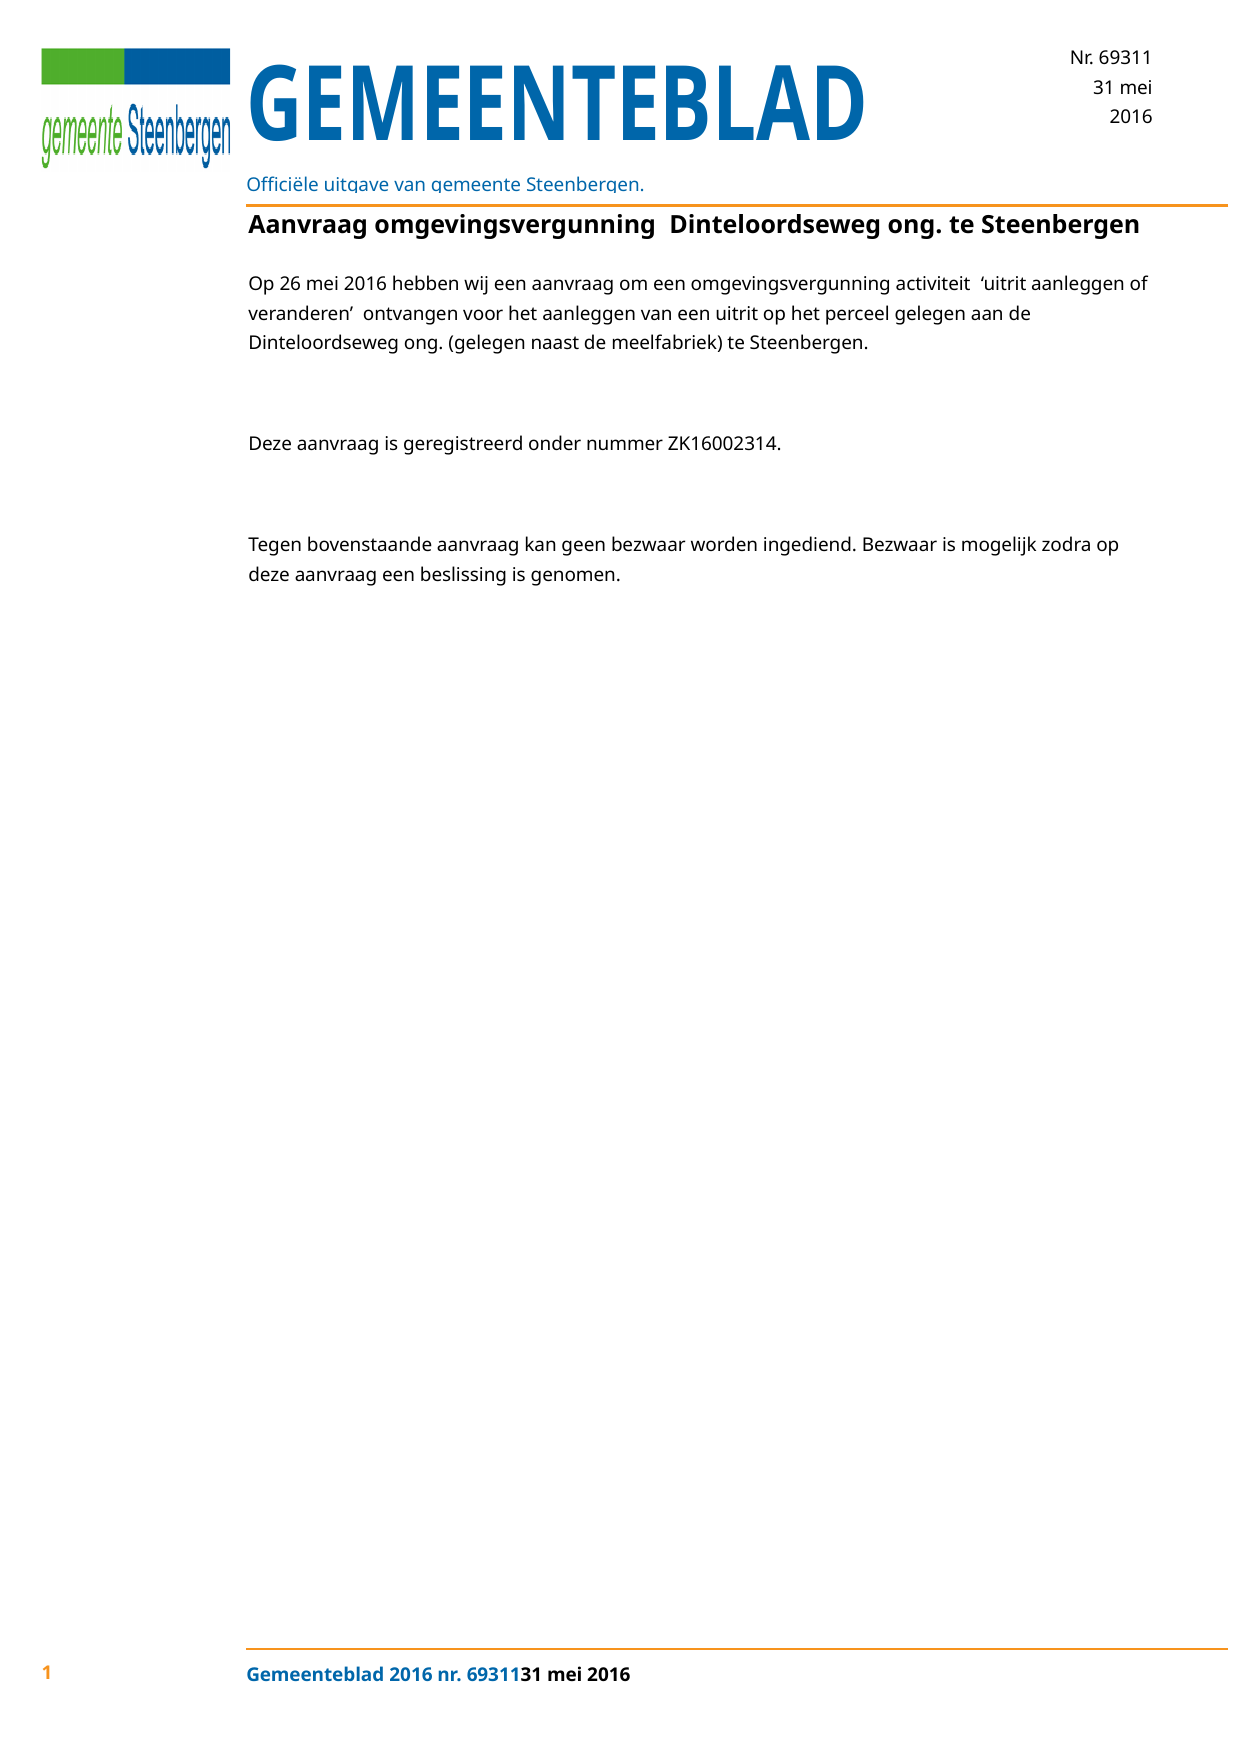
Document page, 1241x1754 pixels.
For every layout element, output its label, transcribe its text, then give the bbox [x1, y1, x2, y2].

text Op 26 mei 2016 hebben wij een aanvraag om een omgevingsvergunning activiteit ‘uitrit aanleggen of veranderen’ ontvangen voor het aanleggen van een uitrit op het perceel gelegen aan de Dinteloordseweg ong. (gelegen naast de meelfabriek) te Steenbergen. [248, 270, 1152, 355]
text Aanvraag omgevingsvergunning Dinteloordseweg ong. te Steenbergen [248, 207, 1152, 241]
text Deze aanvraag is geregistreerd onder nummer ZK16002314. [248, 430, 1152, 456]
text Tegen bovenstaande aanvraag kan geen bezwaar worden ingediend. Bezwaar is mogelijk zodra op deze aanvraag een beslissing is genomen. [248, 531, 1152, 586]
picture [41, 47, 231, 172]
